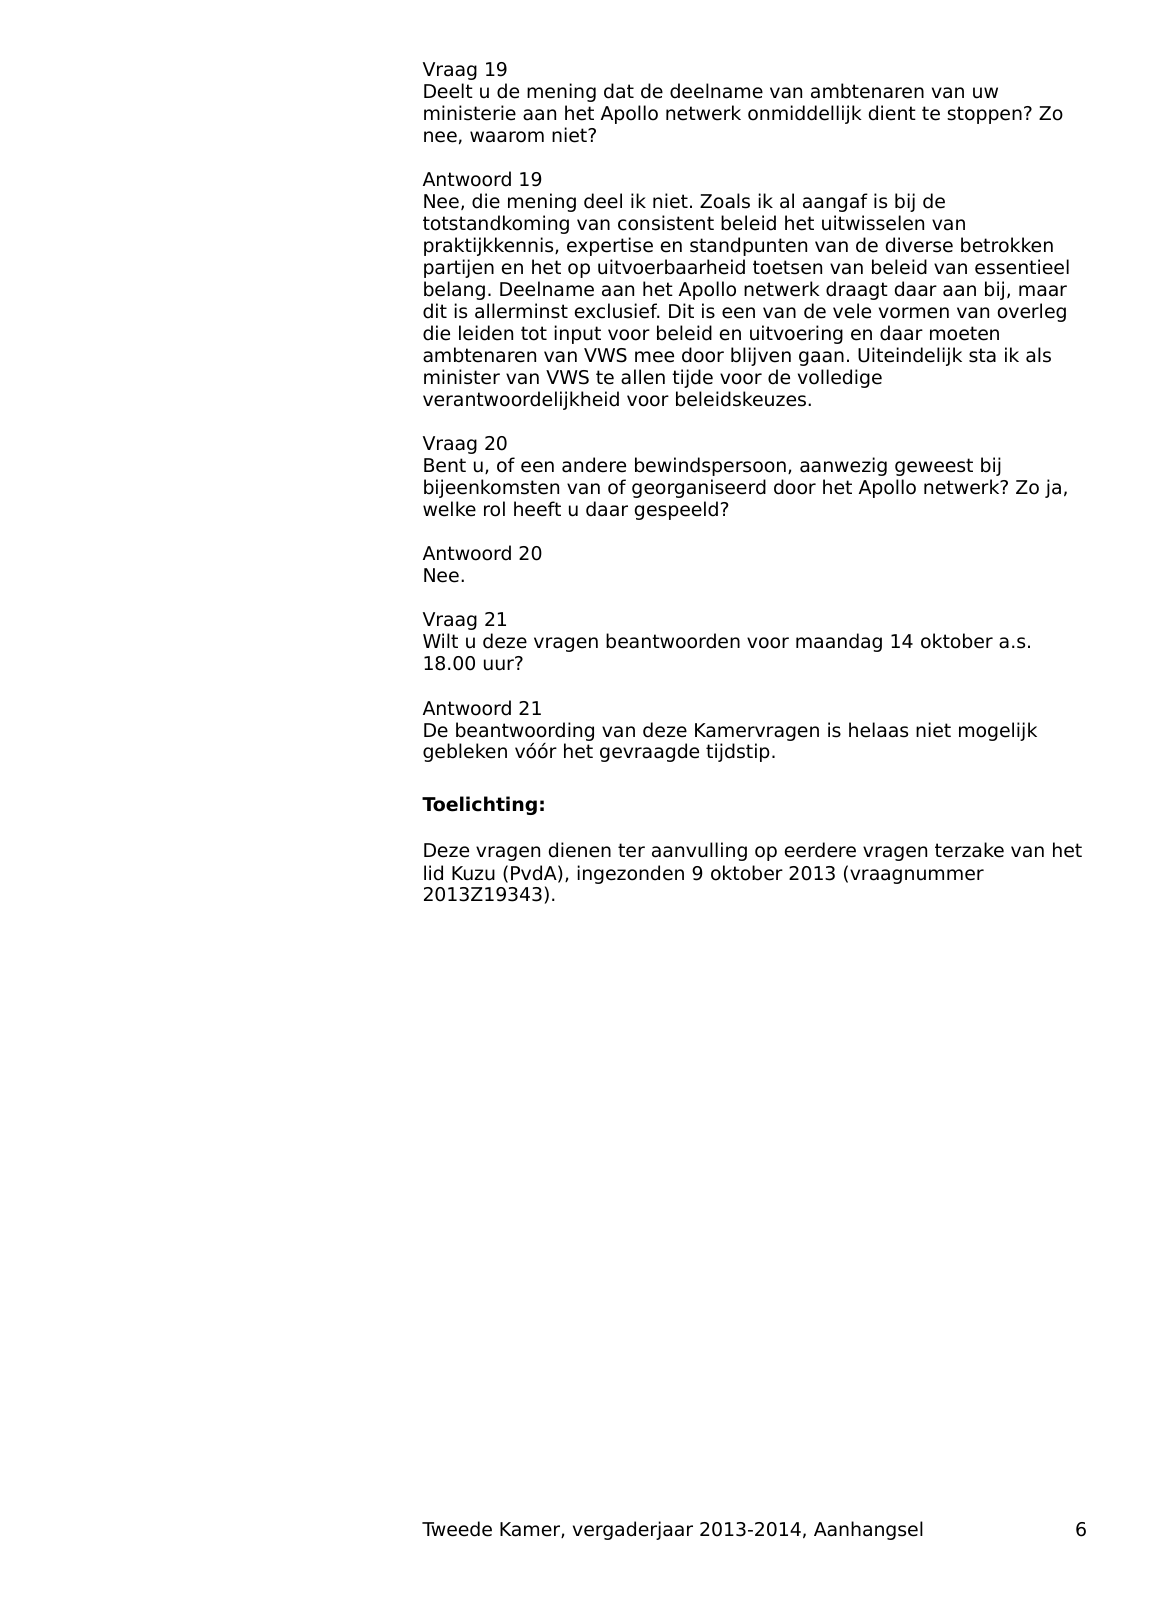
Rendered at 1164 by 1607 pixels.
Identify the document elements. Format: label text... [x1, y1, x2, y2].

text Antwoord 20 [422, 543, 1087, 565]
text Antwoord 21 [422, 697, 1087, 719]
text Bent u, of een andere bewindspersoon, aanwezig geweest bij bijeenkomsten van of georganiseerd door het Apollo netwerk? Zo ja, welke rol heeft u daar gespeeld? [422, 455, 1087, 521]
text Deze vragen dienen ter aanvulling op eerdere vragen terzake van het lid Kuzu (PvdA), ingezonden 9 oktober 2013 (vraagnummer 2013Z19343). [422, 840, 1087, 906]
text Nee, die mening deel ik niet. Zoals ik al aangaf is bij de totstandkoming van consistent beleid het uitwisselen van praktijkkennis, expertise en standpunten van de diverse betrokken partijen en het op uitvoerbaarheid toetsen van beleid van essentieel belang. Deelname aan het Apollo netwerk draagt daar aan bij, maar dit is allerminst exclusief. Dit is een van de vele vormen van overleg die leiden tot input voor beleid en uitvoering en daar moeten ambtenaren van VWS mee door blijven gaan. Uiteindelijk sta ik als minister van VWS te allen tijde voor de volledige verantwoordelijkheid voor beleidskeuzes. [422, 191, 1087, 411]
text Vraag 20 [422, 433, 1087, 455]
text Antwoord 19 [422, 169, 1087, 191]
subtitle Toelichting: [422, 793, 1087, 815]
text Deelt u de mening dat de deelname van ambtenaren van uw ministerie aan het Apollo netwerk onmiddellijk dient te stoppen? Zo nee, waarom niet? [422, 81, 1087, 147]
text Wilt u deze vragen beantwoorden voor maandag 14 oktober a.s. 18.00 uur? [422, 631, 1087, 675]
text Nee. [422, 565, 1087, 587]
text Vraag 19 [422, 59, 1087, 81]
text Vraag 21 [422, 609, 1087, 631]
text De beantwoording van deze Kamervragen is helaas niet mogelijk gebleken vóór het gevraagde tijdstip. [422, 719, 1087, 763]
